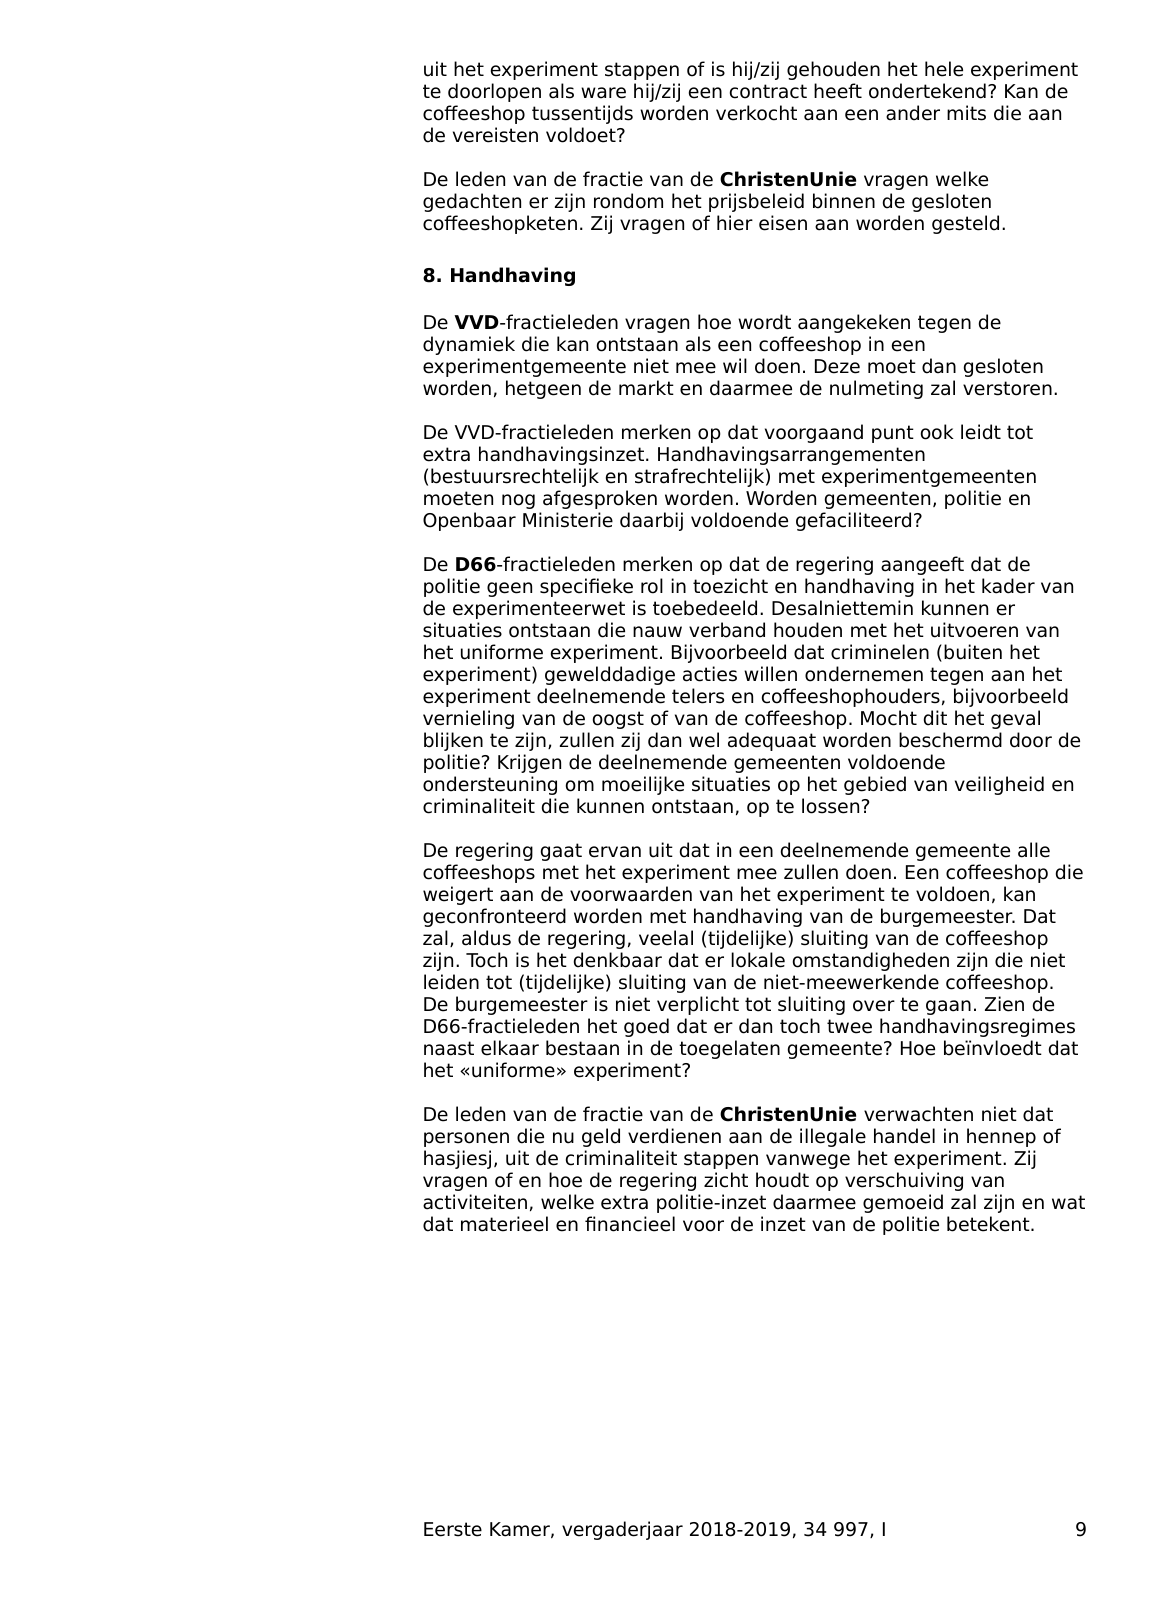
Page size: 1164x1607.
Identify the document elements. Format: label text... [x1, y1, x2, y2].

text De D66-fractieleden merken op dat de regering aangeeft dat de politie geen specifieke rol in toezicht en handhaving in het kader van de experimenteerwet is toebedeeld. Desalniettemin kunnen er situaties ontstaan die nauw verband houden met het uitvoeren van het uniforme experiment. Bijvoorbeeld dat criminelen (buiten het experiment) gewelddadige acties willen ondernemen tegen aan het experiment deelnemende telers en coffeeshophouders, bijvoorbeeld vernieling van de oogst of van de coffeeshop. Mocht dit het geval blijken te zijn, zullen zij dan wel adequaat worden beschermd door de politie? Krijgen de deelnemende gemeenten voldoende ondersteuning om moeilijke situaties op het gebied van veiligheid en criminaliteit die kunnen ontstaan, op te lossen? [422, 554, 1087, 818]
text De VVD-fractieleden merken op dat voorgaand punt ook leidt tot extra handhavingsinzet. Handhavingsarrangementen (bestuursrechtelijk en strafrechtelijk) met experimentgemeenten moeten nog afgesproken worden. Worden gemeenten, politie en Openbaar Ministerie daarbij voldoende gefaciliteerd? [422, 422, 1087, 532]
text De leden van de fractie van de ChristenUnie vragen welke gedachten er zijn rondom het prijsbeleid binnen de gesloten coffeeshopketen. Zij vragen of hier eisen aan worden gesteld. [422, 169, 1087, 235]
subtitle 8. Handhaving [422, 265, 1087, 287]
text De VVD-fractieleden vragen hoe wordt aangekeken tegen de dynamiek die kan ontstaan als een coffeeshop in een experimentgemeente niet mee wil doen. Deze moet dan gesloten worden, hetgeen de markt en daarmee de nulmeting zal verstoren. [422, 312, 1087, 400]
text De leden van de fractie van de ChristenUnie verwachten niet dat personen die nu geld verdienen aan de illegale handel in hennep of hasjiesj, uit de criminaliteit stappen vanwege het experiment. Zij vragen of en hoe de regering zicht houdt op verschuiving van activiteiten, welke extra politie-inzet daarmee gemoeid zal zijn en wat dat materieel en financieel voor de inzet van de politie betekent. [422, 1104, 1087, 1236]
text uit het experiment stappen of is hij/zij gehouden het hele experiment te doorlopen als ware hij/zij een contract heeft ondertekend? Kan de coffeeshop tussentijds worden verkocht aan een ander mits die aan de vereisten voldoet? [422, 59, 1087, 147]
text De regering gaat ervan uit dat in een deelnemende gemeente alle coffeeshops met het experiment mee zullen doen. Een coffeeshop die weigert aan de voorwaarden van het experiment te voldoen, kan geconfronteerd worden met handhaving van de burgemeester. Dat zal, aldus de regering, veelal (tijdelijke) sluiting van de coffeeshop zijn. Toch is het denkbaar dat er lokale omstandigheden zijn die niet leiden tot (tijdelijke) sluiting van de niet-meewerkende coffeeshop. De burgemeester is niet verplicht tot sluiting over te gaan. Zien de D66-fractieleden het goed dat er dan toch twee handhavingsregimes naast elkaar bestaan in de toegelaten gemeente? Hoe beïnvloedt dat het «uniforme» experiment? [422, 840, 1087, 1082]
